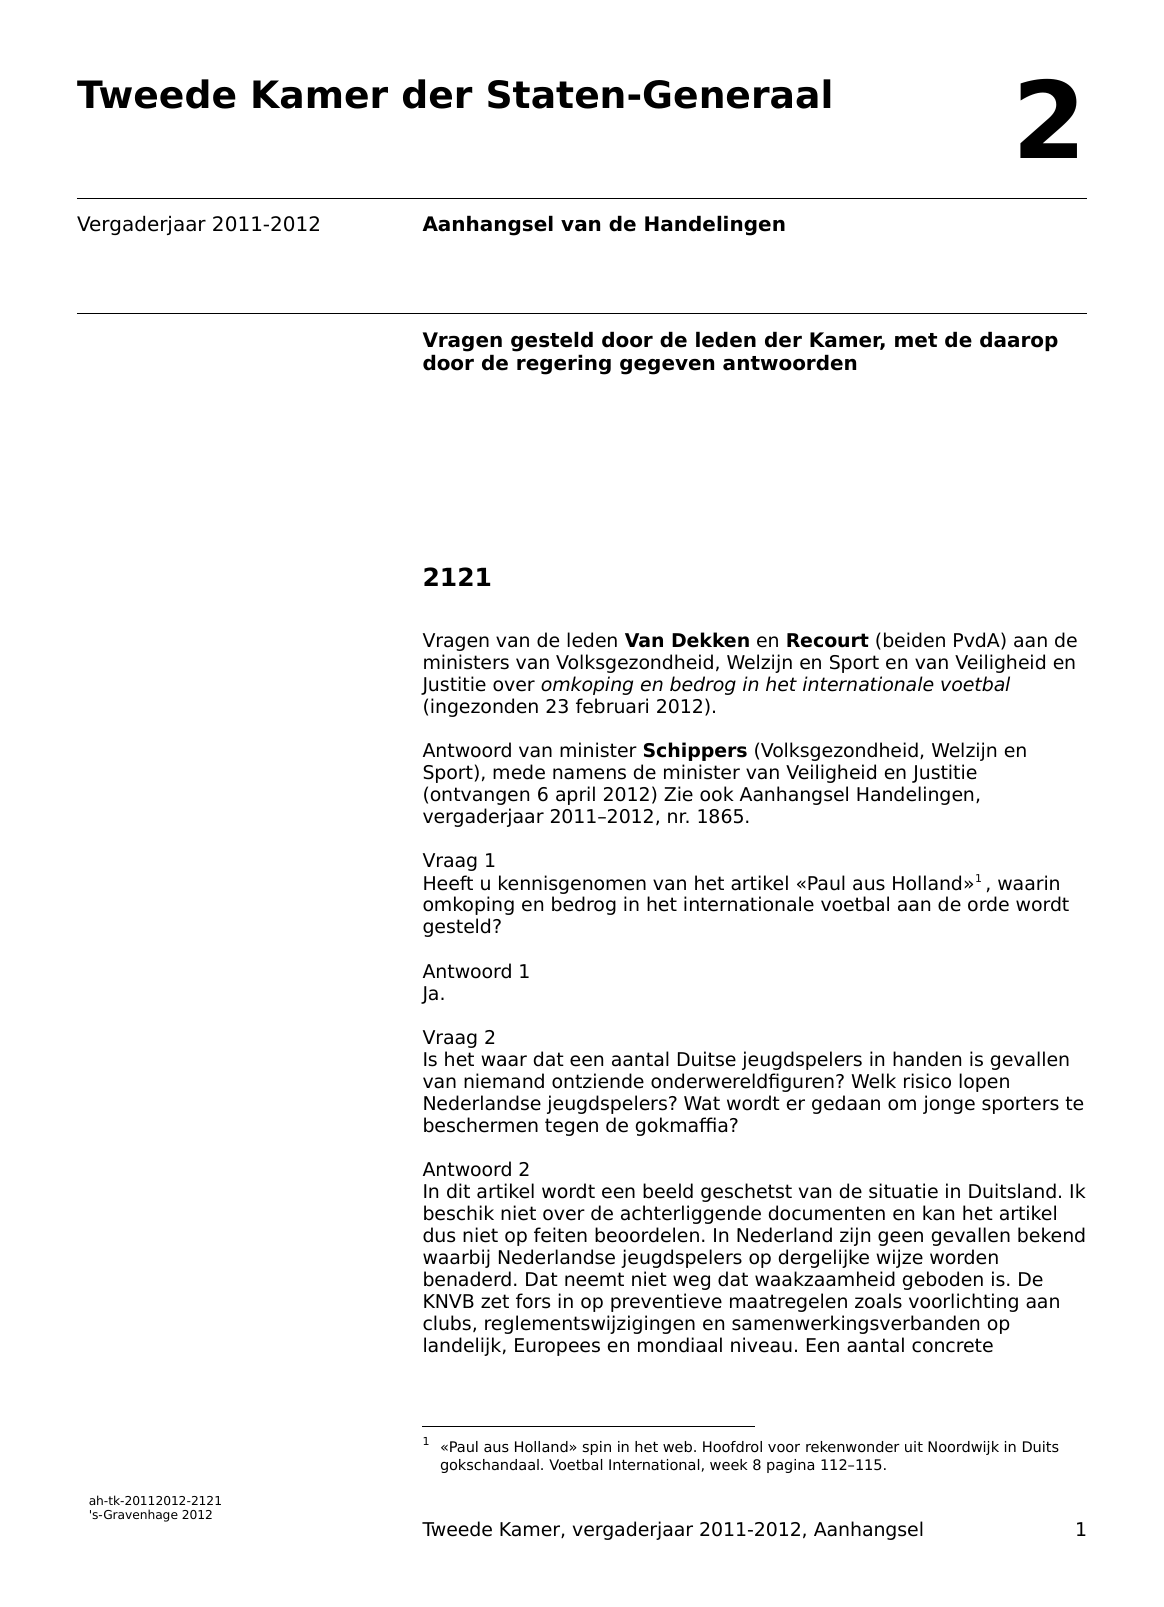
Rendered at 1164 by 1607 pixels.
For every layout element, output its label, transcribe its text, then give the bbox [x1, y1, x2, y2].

text Is het waar dat een aantal Duitse jeugdspelers in handen is gevallen van niemand ontziende onderwereldfiguren? Welk risico lopen Nederlandse jeugdspelers? Wat wordt er gedaan om jonge sporters te beschermen tegen de gokmaffia? [422, 1049, 1087, 1137]
text Vraag 2 [422, 1027, 1087, 1049]
table_header Tweede Kamer der Staten-Generaal [77, 59, 886, 198]
table_cell Vragen gesteld door de leden der Kamer, met de daarop door de regering gegeven antwoorden [422, 314, 1087, 375]
text Antwoord 1 [422, 961, 1087, 982]
table_cell Vergaderjaar 2011-2012 [77, 199, 422, 313]
text In dit artikel wordt een beeld geschetst van de situatie in Duitsland. Ik beschik niet over de achterliggende documenten en kan het artikel dus niet op feiten beoordelen. In Nederland zijn geen gevallen bekend waarbij Nederlandse jeugdspelers op dergelijke wijze worden benaderd. Dat neemt niet weg dat waakzaamheid geboden is. De KNVB zet fors in op preventieve maatregelen zoals voorlichting aan clubs, reglementswijzigingen en samenwerkingsverbanden op landelijk, Europees en mondiaal niveau. Een aantal concrete [422, 1181, 1087, 1357]
text Vraag 1 [422, 850, 1087, 872]
text Antwoord van minister Schippers (Volksgezondheid, Welzijn en Sport), mede namens de minister van Veiligheid en Justitie (ontvangen 6 april 2012) Zie ook Aanhangsel Handelingen, vergaderjaar 2011–2012, nr. 1865. [422, 740, 1087, 828]
table_header 2 [886, 59, 1087, 198]
table_cell [77, 314, 422, 375]
text ah-tk-20112012-2121 [88, 1494, 323, 1508]
text Antwoord 2 [422, 1159, 1087, 1181]
text 's-Gravenhage 2012 [88, 1508, 323, 1522]
text 2121 [422, 563, 1087, 592]
text Heeft u kennisgenomen van het artikel «Paul aus Holland», waarin omkoping en bedrog in het internationale voetbal aan de orde wordt gesteld? [422, 872, 1087, 938]
text «Paul aus Holland» spin in het web. Hoofdrol voor rekenwonder uit Noordwijk in Duits gokschandaal. Voetbal International, week 8 pagina 112–115. [422, 1435, 1087, 1474]
text Vragen van de leden Van Dekken en Recourt (beiden PvdA) aan de ministers van Volksgezondheid, Welzijn en Sport en van Veiligheid en Justitie over omkoping en bedrog in het internationale voetbal (ingezonden 23 februari 2012). [422, 630, 1087, 718]
table_cell Aanhangsel van de Handelingen [422, 199, 1087, 313]
text Ja. [422, 982, 1087, 1004]
